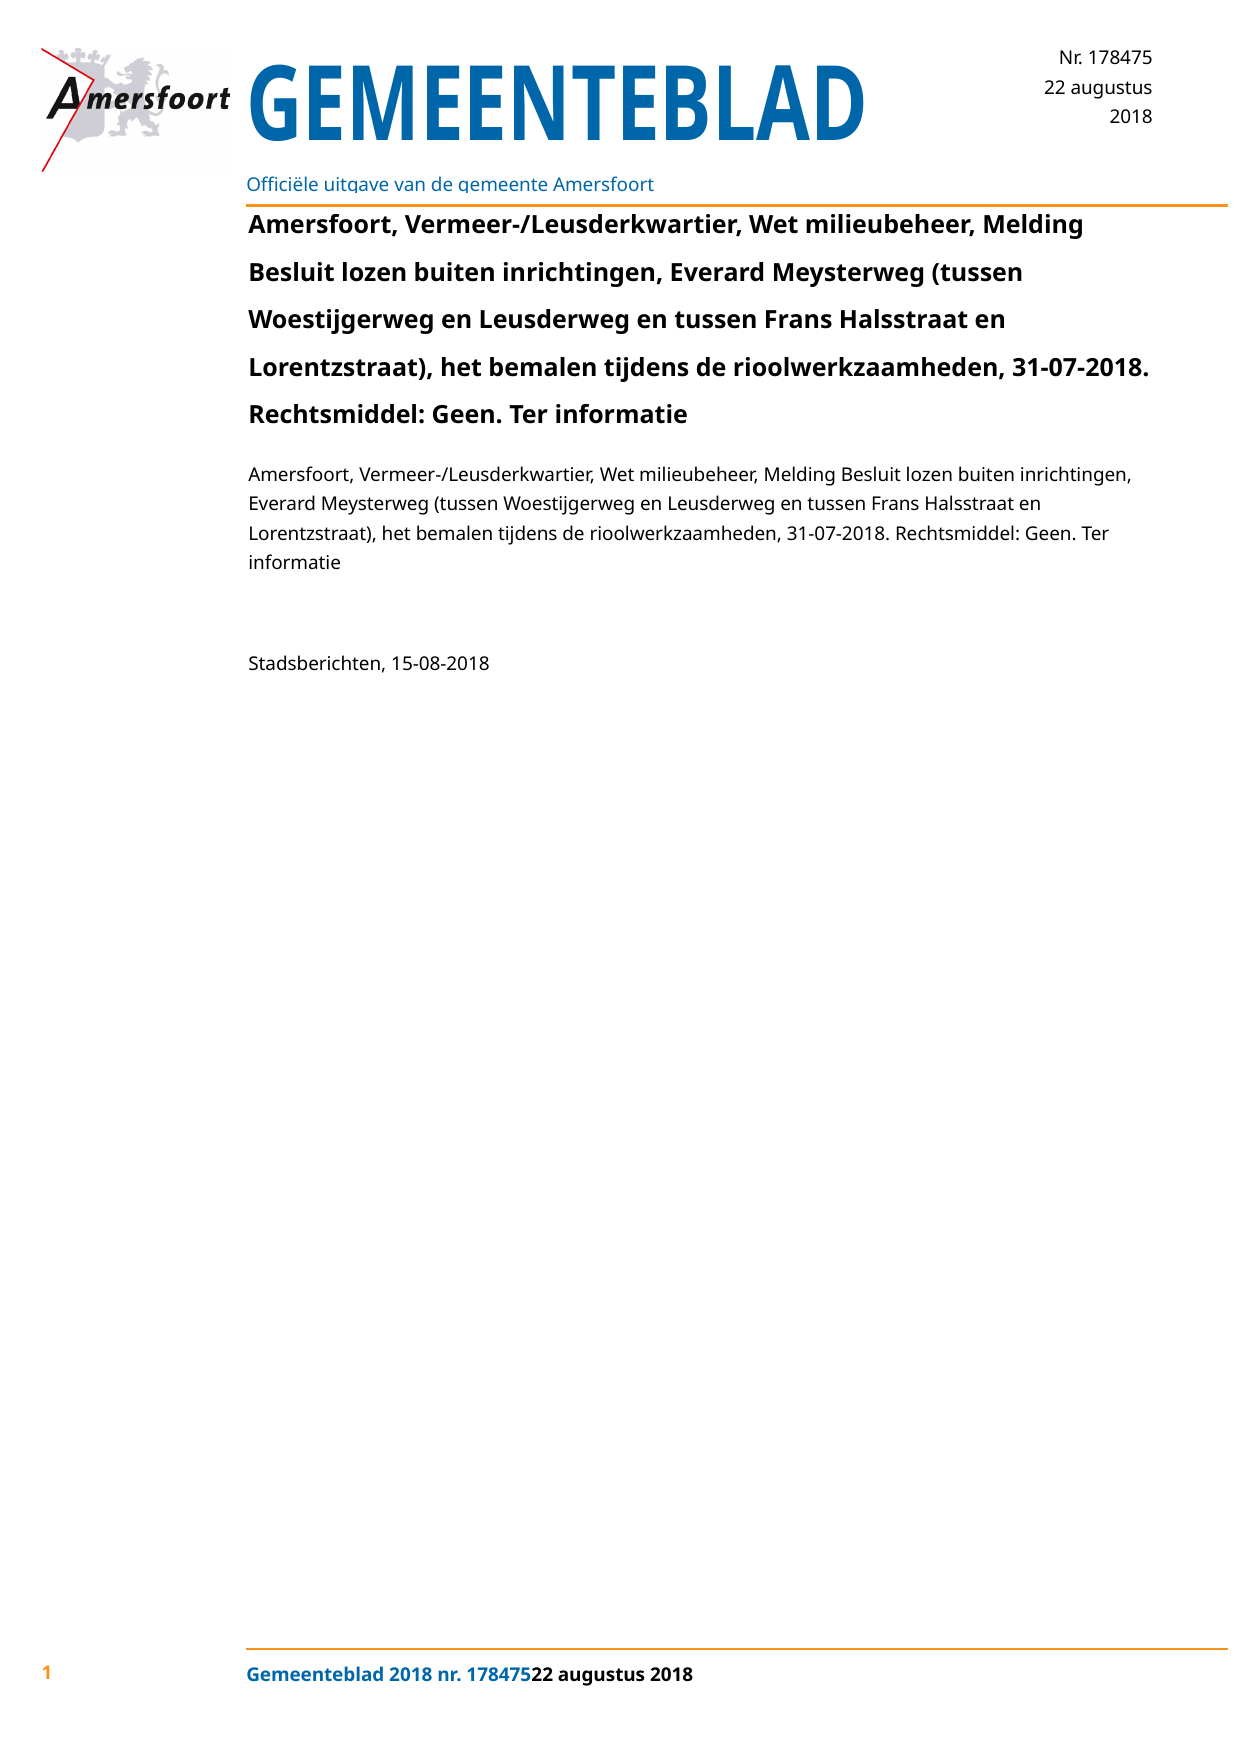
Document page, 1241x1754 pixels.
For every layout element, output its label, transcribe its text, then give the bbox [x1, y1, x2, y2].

text Amersfoort, Vermeer-/Leusderkwartier, Wet milieubeheer, Melding Besluit lozen buiten inrichtingen, Everard Meysterweg (tussen Woestijgerweg en Leusderweg en tussen Frans Halsstraat en Lorentzstraat), het bemalen tijdens de rioolwerkzaamheden, 31-07-2018. Rechtsmiddel: Geen. Ter informatie [248, 207, 1152, 431]
text Amersfoort, Vermeer-/Leusderkwartier, Wet milieubeheer, Melding Besluit lozen buiten inrichtingen, Everard Meysterweg (tussen Woestijgerweg en Leusderweg en tussen Frans Halsstraat en Lorentzstraat), het bemalen tijdens de rioolwerkzaamheden, 31-07-2018. Rechtsmiddel: Geen. Ter informatie [248, 461, 1152, 575]
picture [41, 47, 231, 172]
text Stadsberichten, 15-08-2018 [248, 650, 1152, 676]
